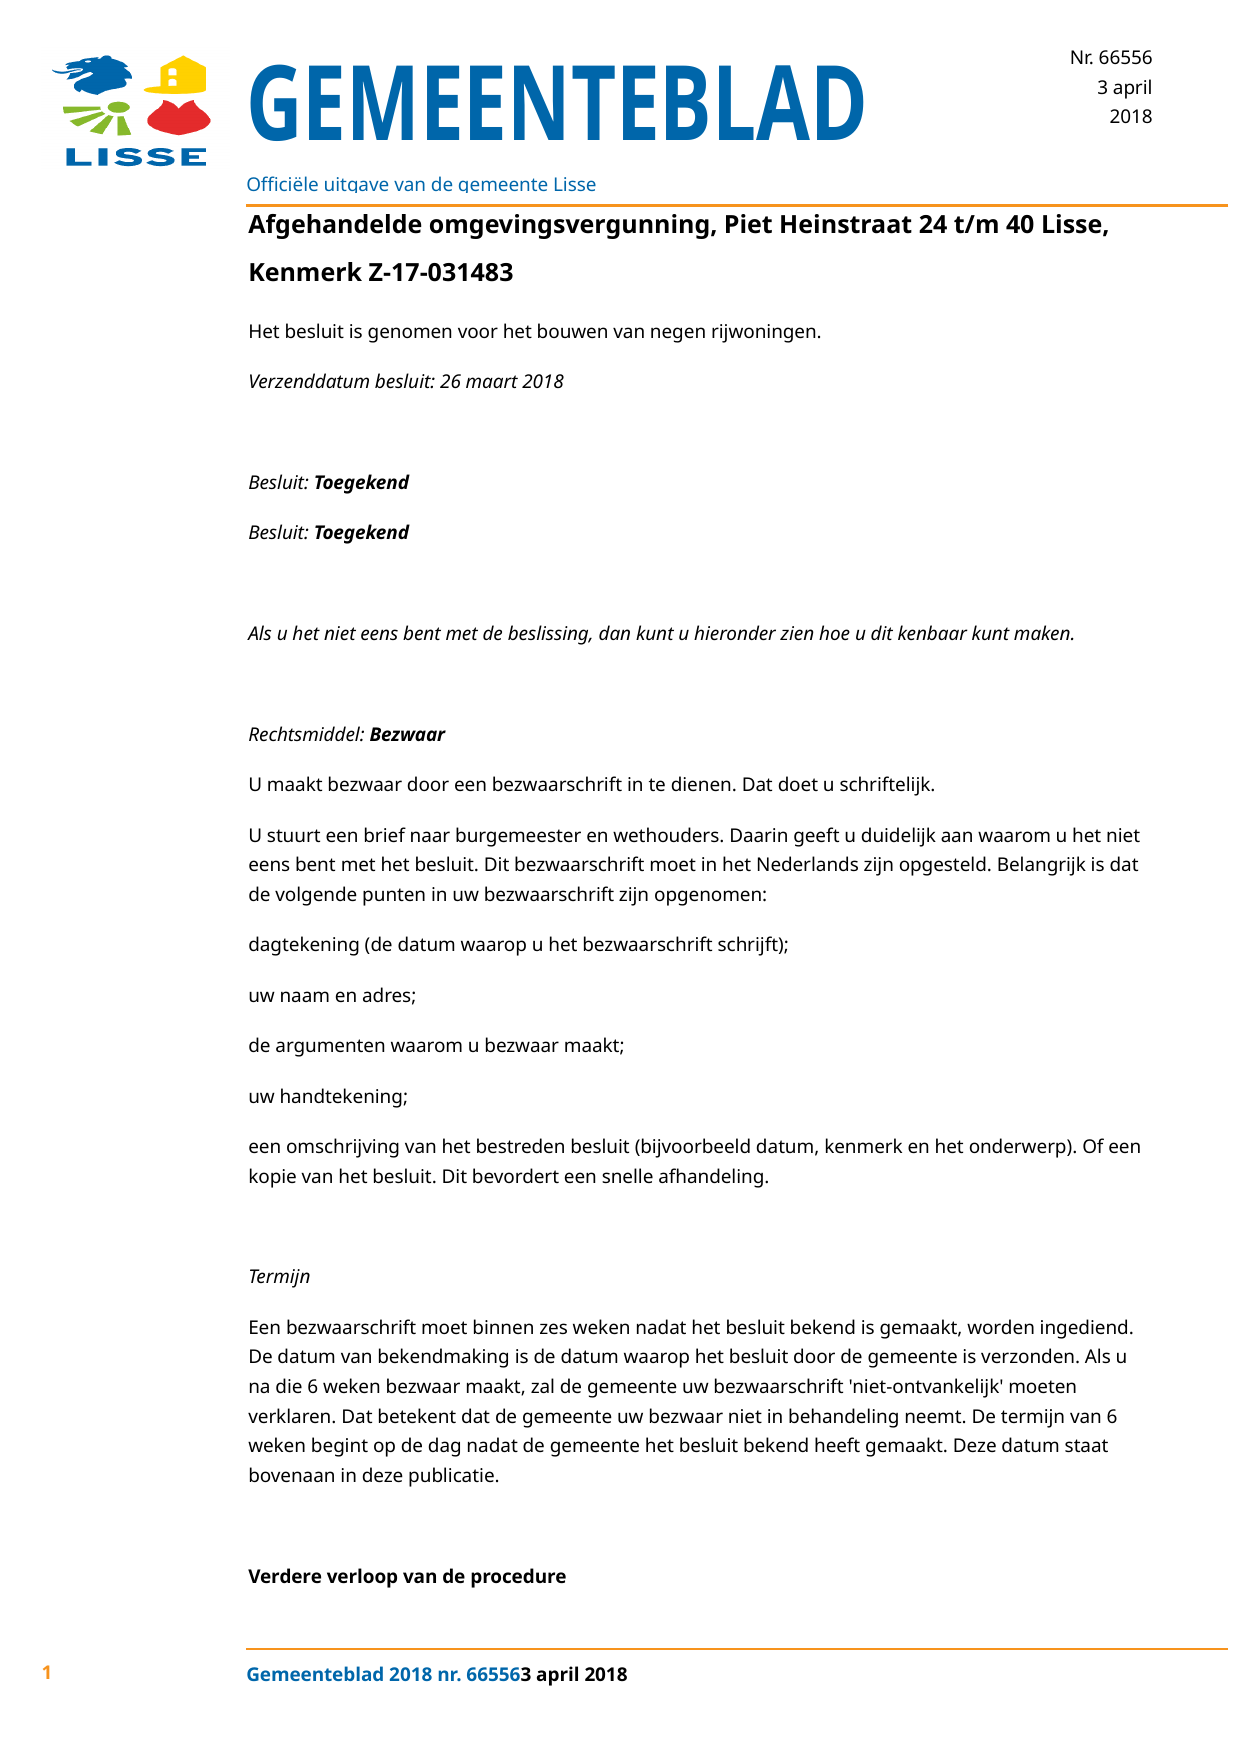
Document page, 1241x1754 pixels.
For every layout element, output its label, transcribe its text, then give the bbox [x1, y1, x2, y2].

text Als u het niet eens bent met de beslissing, dan kunt u hieronder zien hoe u dit kenbaar kunt maken. [248, 620, 1152, 646]
text Besluit: Toegekend [248, 469, 1152, 495]
picture [41, 47, 231, 172]
text een omschrijving van het bestreden besluit (bijvoorbeeld datum, kenmerk en het onderwerp). Of een kopie van het besluit. Dit bevordert een snelle afhandeling. [248, 1133, 1152, 1189]
text Afgehandelde omgevingsvergunning, Piet Heinstraat 24 t/m 40 Lisse, Kenmerk Z-17-031483 [248, 207, 1152, 288]
text Verzenddatum besluit: 26 maart 2018 [248, 368, 1152, 394]
text Termijn [248, 1264, 1152, 1289]
text Een bezwaarschrift moet binnen zes weken nadat het besluit bekend is gemaakt, worden ingediend. De datum van bekendmaking is de datum waarop het besluit door de gemeente is verzonden. Als u na die 6 weken bezwaar maakt, zal de gemeente uw bezwaarschrift 'niet-ontvankelijk' moeten verklaren. Dat betekent dat de gemeente uw bezwaar niet in behandeling neemt. De termijn van 6 weken begint op de dag nadat de gemeente het besluit bekend heeft gemaakt. Deze datum staat bovenaan in deze publicatie. [248, 1314, 1152, 1488]
text Besluit: Toegekend [248, 519, 1152, 545]
text U stuurt een brief naar burgemeester en wethouders. Daarin geeft u duidelijk aan waarom u het niet eens bent met het besluit. Dit bezwaarschrift moet in het Nederlands zijn opgesteld. Belangrijk is dat de volgende punten in uw bezwaarschrift zijn opgenomen: [248, 822, 1152, 907]
text dagtekening (de datum waarop u het bezwaarschrift schrijft); [248, 932, 1152, 957]
text uw naam en adres; [248, 982, 1152, 1008]
text de argumenten waarom u bezwaar maakt; [248, 1032, 1152, 1058]
text U maakt bezwaar door een bezwaarschrift in te dienen. Dat doet u schriftelijk. [248, 772, 1152, 797]
text uw handtekening; [248, 1083, 1152, 1109]
text Verdere verloop van de procedure [248, 1563, 1152, 1589]
text Rechtsmiddel: Bezwaar [248, 721, 1152, 747]
text Het besluit is genomen voor het bouwen van negen rijwoningen. [248, 318, 1152, 344]
